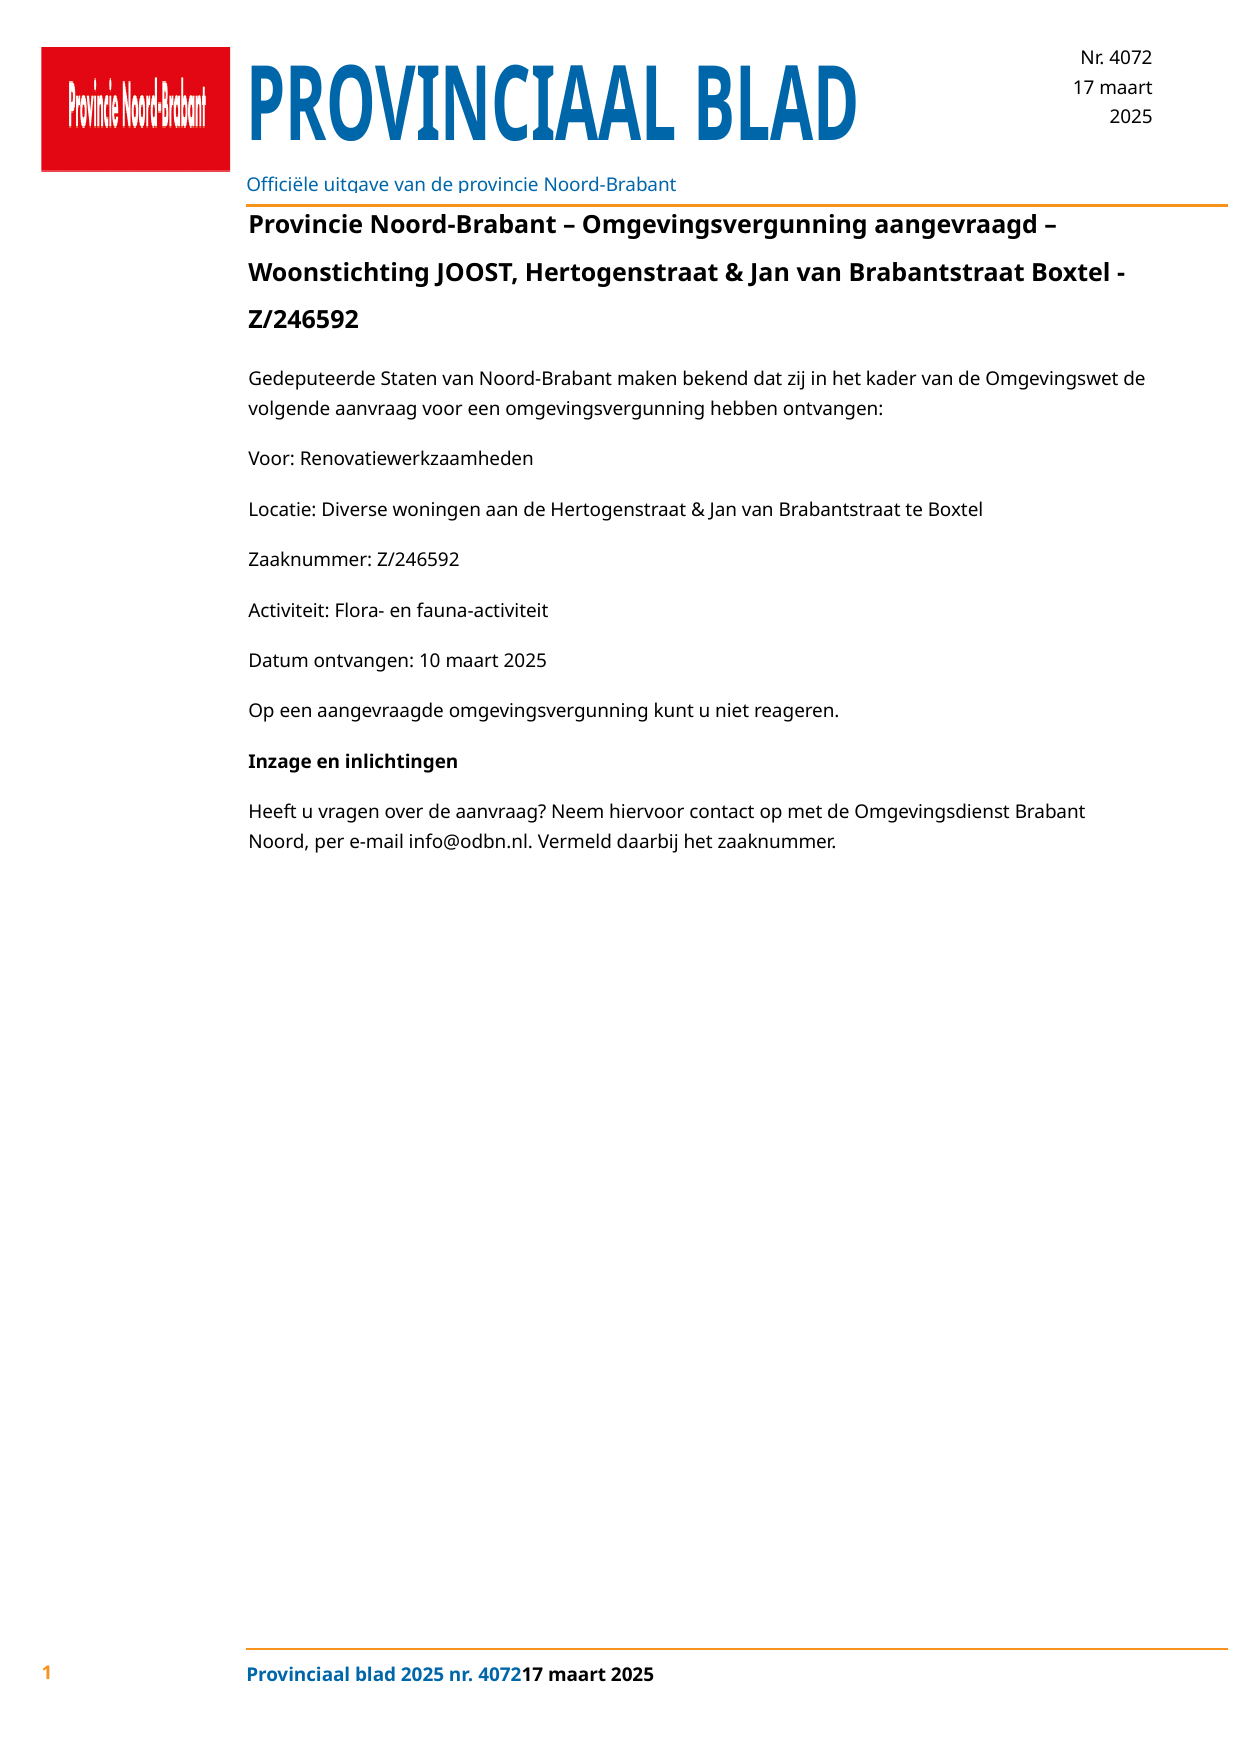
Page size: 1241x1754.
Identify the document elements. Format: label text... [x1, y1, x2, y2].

text Voor: Renovatiewerkzaamheden [248, 446, 1152, 471]
text Heeft u vragen over de aanvraag? Neem hiervoor contact op met de Omgevingsdienst Brabant Noord, per e-mail info@odbn.nl. Vermeld daarbij het zaaknummer. [248, 798, 1152, 854]
text Inzage en inlichtingen [248, 748, 1152, 774]
text Provincie Noord-Brabant – Omgevingsvergunning aangevraagd – Woonstichting JOOST, Hertogenstraat & Jan van Brabantstraat Boxtel - Z/246592 [248, 207, 1152, 336]
text Activiteit: Flora- en fauna-activiteit [248, 597, 1152, 622]
text Op een aangevraagde omgevingsvergunning kunt u niet reageren. [248, 698, 1152, 723]
text Datum ontvangen: 10 maart 2025 [248, 647, 1152, 673]
text Zaaknummer: Z/246592 [248, 546, 1152, 572]
picture [41, 47, 231, 172]
text Gedeputeerde Staten van Noord-Brabant maken bekend dat zij in het kader van de Omgevingswet de volgende aanvraag voor een omgevingsvergunning hebben ontvangen: [248, 366, 1152, 421]
text Locatie: Diverse woningen aan de Hertogenstraat & Jan van Brabantstraat te Boxtel [248, 496, 1152, 522]
